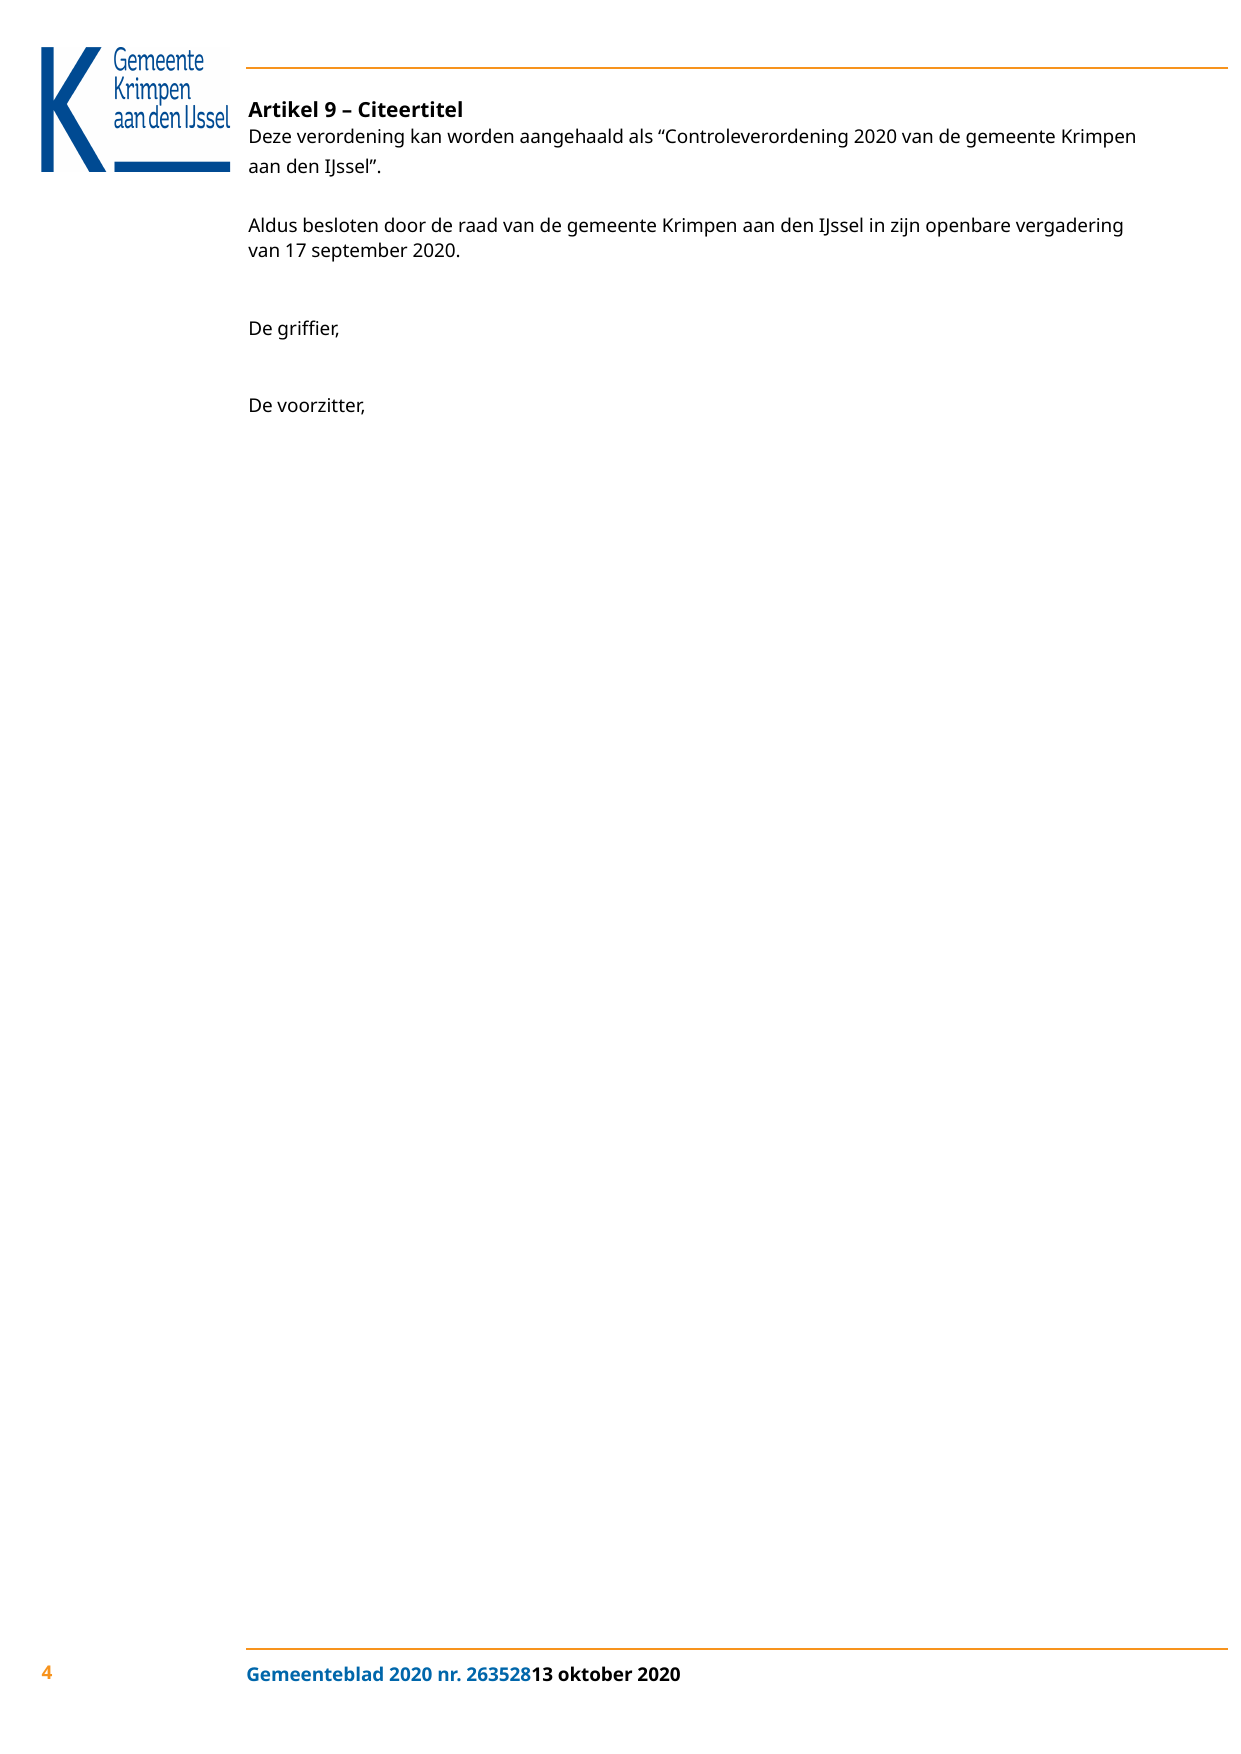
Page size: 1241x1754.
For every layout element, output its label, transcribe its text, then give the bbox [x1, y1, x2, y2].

text Deze verordening kan worden aangehaald als “Controleverordening 2020 van de gemeente Krimpen aan den IJssel”. [248, 123, 1152, 178]
picture [41, 47, 231, 172]
text Aldus besloten door de raad van de gemeente Krimpen aan den IJssel in zijn openbare vergadering van 17 september 2020. [248, 212, 1152, 263]
text Artikel 9 – Citeertitel [248, 95, 1152, 123]
text De voorzitter, [248, 392, 1152, 418]
text De griffier, [248, 315, 1152, 341]
